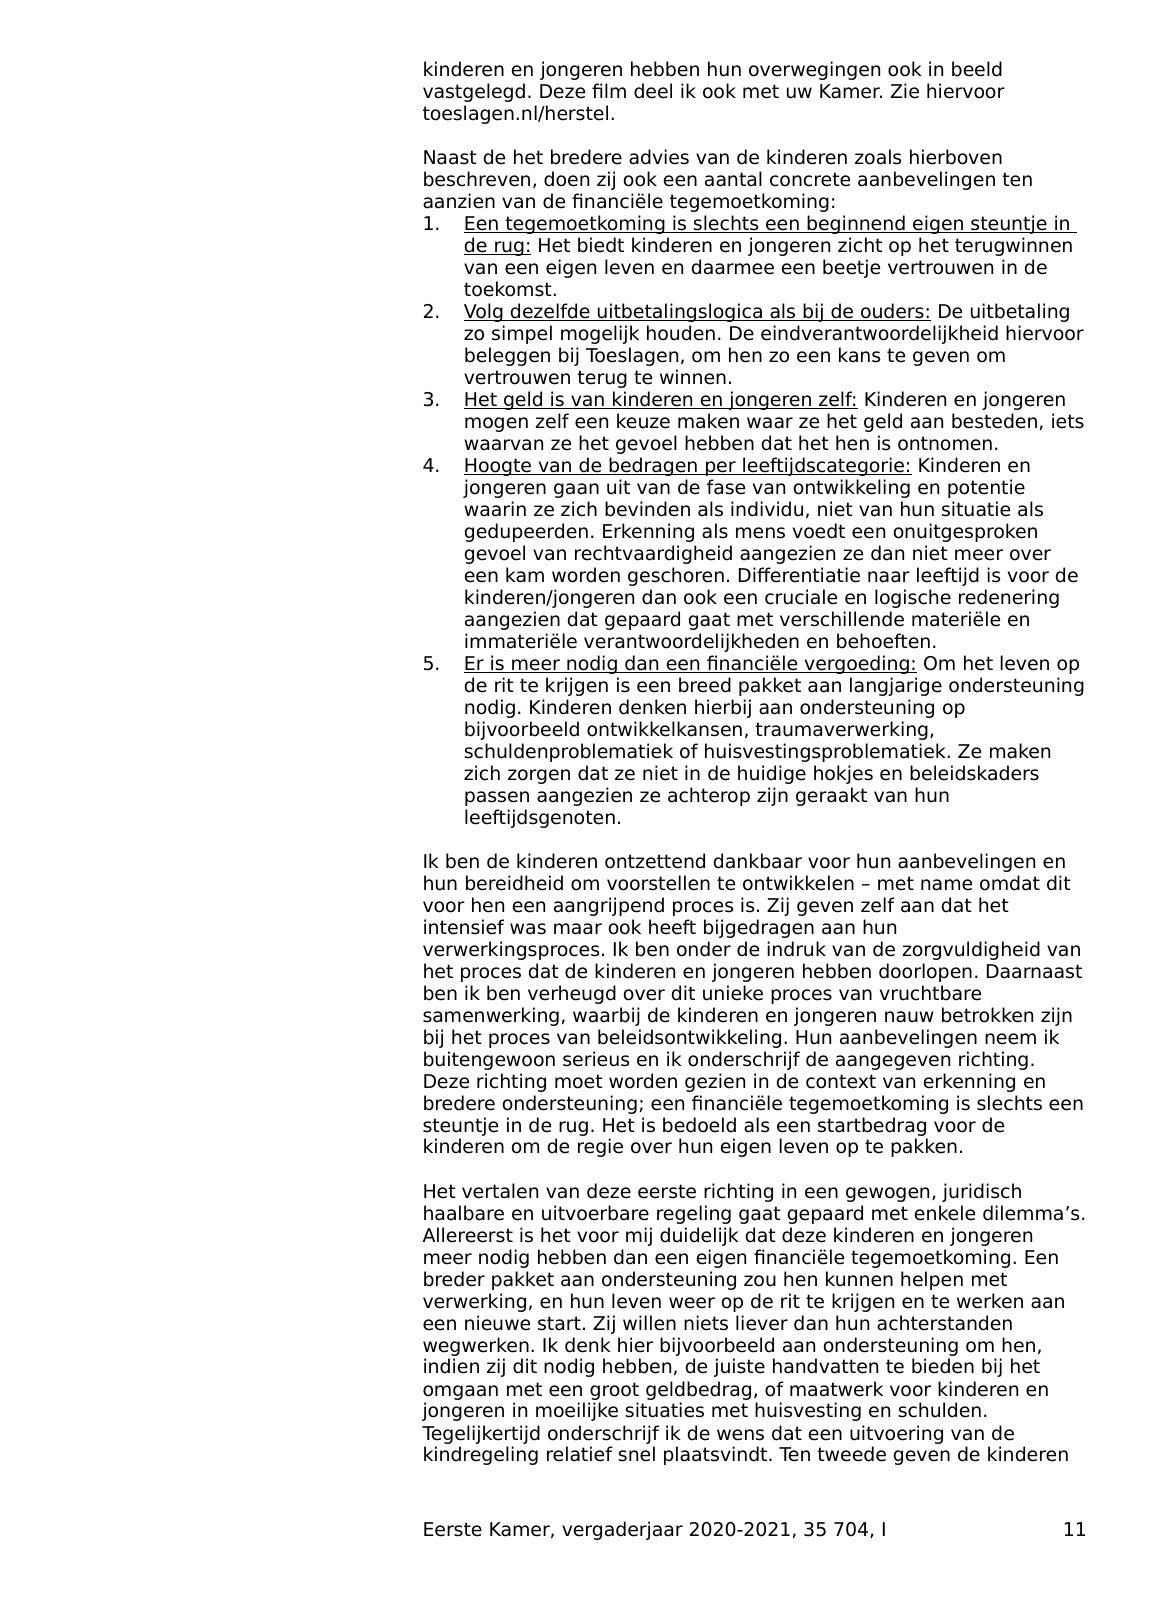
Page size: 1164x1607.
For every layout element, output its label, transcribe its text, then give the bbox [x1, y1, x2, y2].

text Ik ben de kinderen ontzettend dankbaar voor hun aanbevelingen en hun bereidheid om voorstellen te ontwikkelen – met name omdat dit voor hen een aangrijpend proces is. Zij geven zelf aan dat het intensief was maar ook heeft bijgedragen aan hun verwerkingsproces. Ik ben onder de indruk van de zorgvuldigheid van het proces dat de kinderen en jongeren hebben doorlopen. Daarnaast ben ik ben verheugd over dit unieke proces van vruchtbare samenwerking, waarbij de kinderen en jongeren nauw betrokken zijn bij het proces van beleidsontwikkeling. Hun aanbevelingen neem ik buitengewoon serieus en ik onderschrijf de aangegeven richting. Deze richting moet worden gezien in de context van erkenning en bredere ondersteuning; een financiële tegemoetkoming is slechts een steuntje in de rug. Het is bedoeld als een startbedrag voor de kinderen om de regie over hun eigen leven op te pakken. [422, 851, 1087, 1158]
text 1. Een tegemoetkoming is slechts een beginnend eigen steuntje in de rug: Het biedt kinderen en jongeren zicht op het terugwinnen van een eigen leven en daarmee een beetje vertrouwen in de toekomst. [422, 213, 1087, 301]
text Naast de het bredere advies van de kinderen zoals hierboven beschreven, doen zij ook een aantal concrete aanbevelingen ten aanzien van de financiële tegemoetkoming: [422, 147, 1087, 213]
text 3. Het geld is van kinderen en jongeren zelf: Kinderen en jongeren mogen zelf een keuze maken waar ze het geld aan besteden, iets waarvan ze het gevoel hebben dat het hen is ontnomen. [422, 389, 1087, 455]
text kinderen en jongeren hebben hun overwegingen ook in beeld vastgelegd. Deze film deel ik ook met uw Kamer. Zie hiervoor toeslagen.nl/herstel. [422, 59, 1087, 125]
text 4. Hoogte van de bedragen per leeftijdscategorie: Kinderen en jongeren gaan uit van de fase van ontwikkeling en potentie waarin ze zich bevinden als individu, niet van hun situatie als gedupeerden. Erkenning als mens voedt een onuitgesproken gevoel van rechtvaardigheid aangezien ze dan niet meer over een kam worden geschoren. Differentiatie naar leeftijd is voor de kinderen/jongeren dan ook een cruciale en logische redenering aangezien dat gepaard gaat met verschillende materiële en immateriële verantwoordelijkheden en behoeften. [422, 455, 1087, 653]
text Het vertalen van deze eerste richting in een gewogen, juridisch haalbare en uitvoerbare regeling gaat gepaard met enkele dilemma’s. Allereerst is het voor mij duidelijk dat deze kinderen en jongeren meer nodig hebben dan een eigen financiële tegemoetkoming. Een breder pakket aan ondersteuning zou hen kunnen helpen met verwerking, en hun leven weer op de rit te krijgen en te werken aan een nieuwe start. Zij willen niets liever dan hun achterstanden wegwerken. Ik denk hier bijvoorbeeld aan ondersteuning om hen, indien zij dit nodig hebben, de juiste handvatten te bieden bij het omgaan met een groot geldbedrag, of maatwerk voor kinderen en jongeren in moeilijke situaties met huisvesting en schulden. Tegelijkertijd onderschrijf ik de wens dat een uitvoering van de kindregeling relatief snel plaatsvindt. Ten tweede geven de kinderen [422, 1181, 1087, 1466]
text 5. Er is meer nodig dan een financiële vergoeding: Om het leven op de rit te krijgen is een breed pakket aan langjarige ondersteuning nodig. Kinderen denken hierbij aan ondersteuning op bijvoorbeeld ontwikkelkansen, traumaverwerking, schuldenproblematiek of huisvestingsproblematiek. Ze maken zich zorgen dat ze niet in de huidige hokjes en beleidskaders passen aangezien ze achterop zijn geraakt van hun leeftijdsgenoten. [422, 653, 1087, 828]
text 2. Volg dezelfde uitbetalingslogica als bij de ouders: De uitbetaling zo simpel mogelijk houden. De eindverantwoordelijkheid hiervoor beleggen bij Toeslagen, om hen zo een kans te geven om vertrouwen terug te winnen. [422, 301, 1087, 389]
